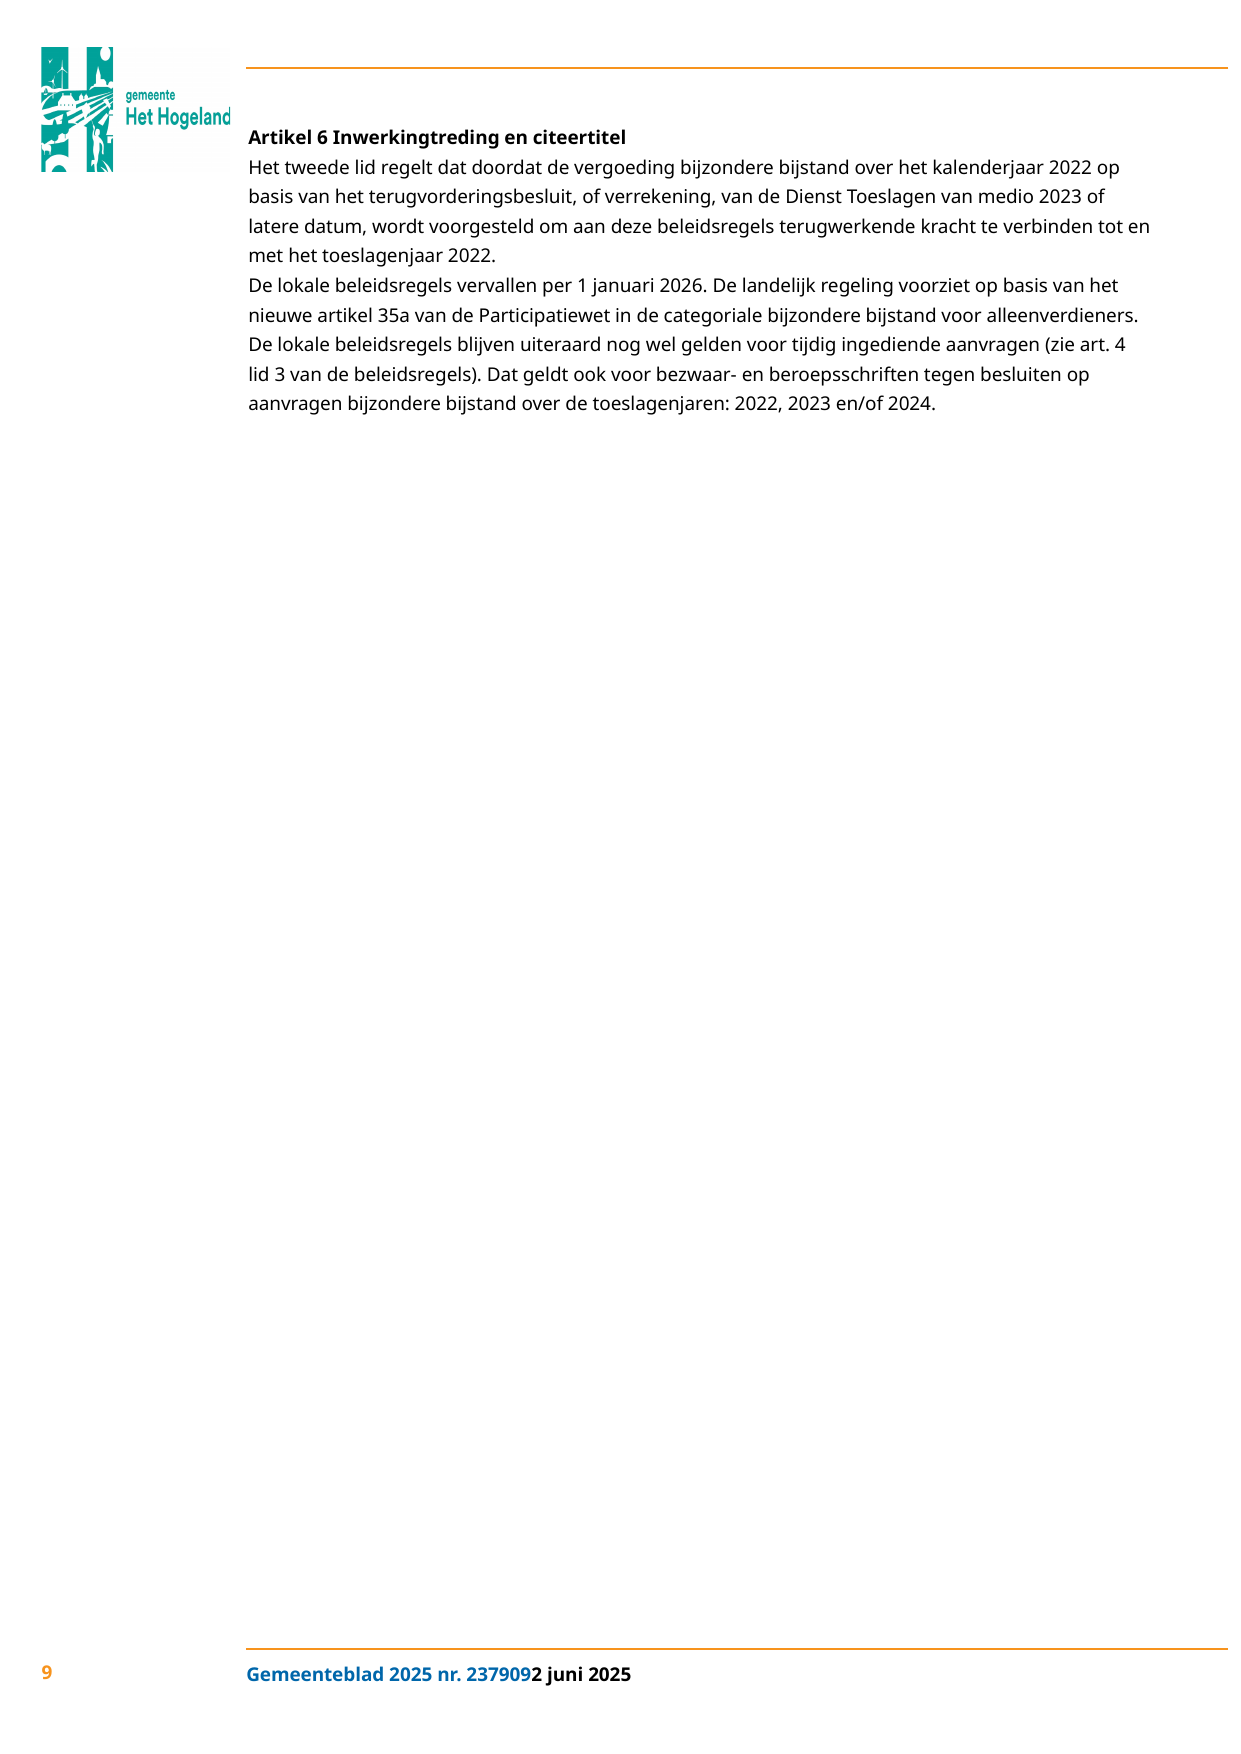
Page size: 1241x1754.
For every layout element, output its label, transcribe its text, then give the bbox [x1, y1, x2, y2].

text Artikel 6 Inwerkingtreding en citeertitel [248, 124, 1152, 150]
text De lokale beleidsregels blijven uiteraard nog wel gelden voor tijdig ingediende aanvragen (zie art. 4 lid 3 van de beleidsregels). Dat geldt ook voor bezwaar- en beroepsschriften tegen besluiten op aanvragen bijzondere bijstand over de toeslagenjaren: 2022, 2023 en/of 2024. [248, 331, 1152, 416]
picture [41, 47, 231, 172]
text Het tweede lid regelt dat doordat de vergoeding bijzondere bijstand over het kalenderjaar 2022 op basis van het terugvorderingsbesluit, of verrekening, van de Dienst Toeslagen van medio 2023 of latere datum, wordt voorgesteld om aan deze beleidsregels terugwerkende kracht te verbinden tot en met het toeslagenjaar 2022. [248, 154, 1152, 268]
text De lokale beleidsregels vervallen per 1 januari 2026. De landelijk regeling voorziet op basis van het nieuwe artikel 35a van de Participatiewet in de categoriale bijzondere bijstand voor alleenverdieners. [248, 272, 1152, 328]
